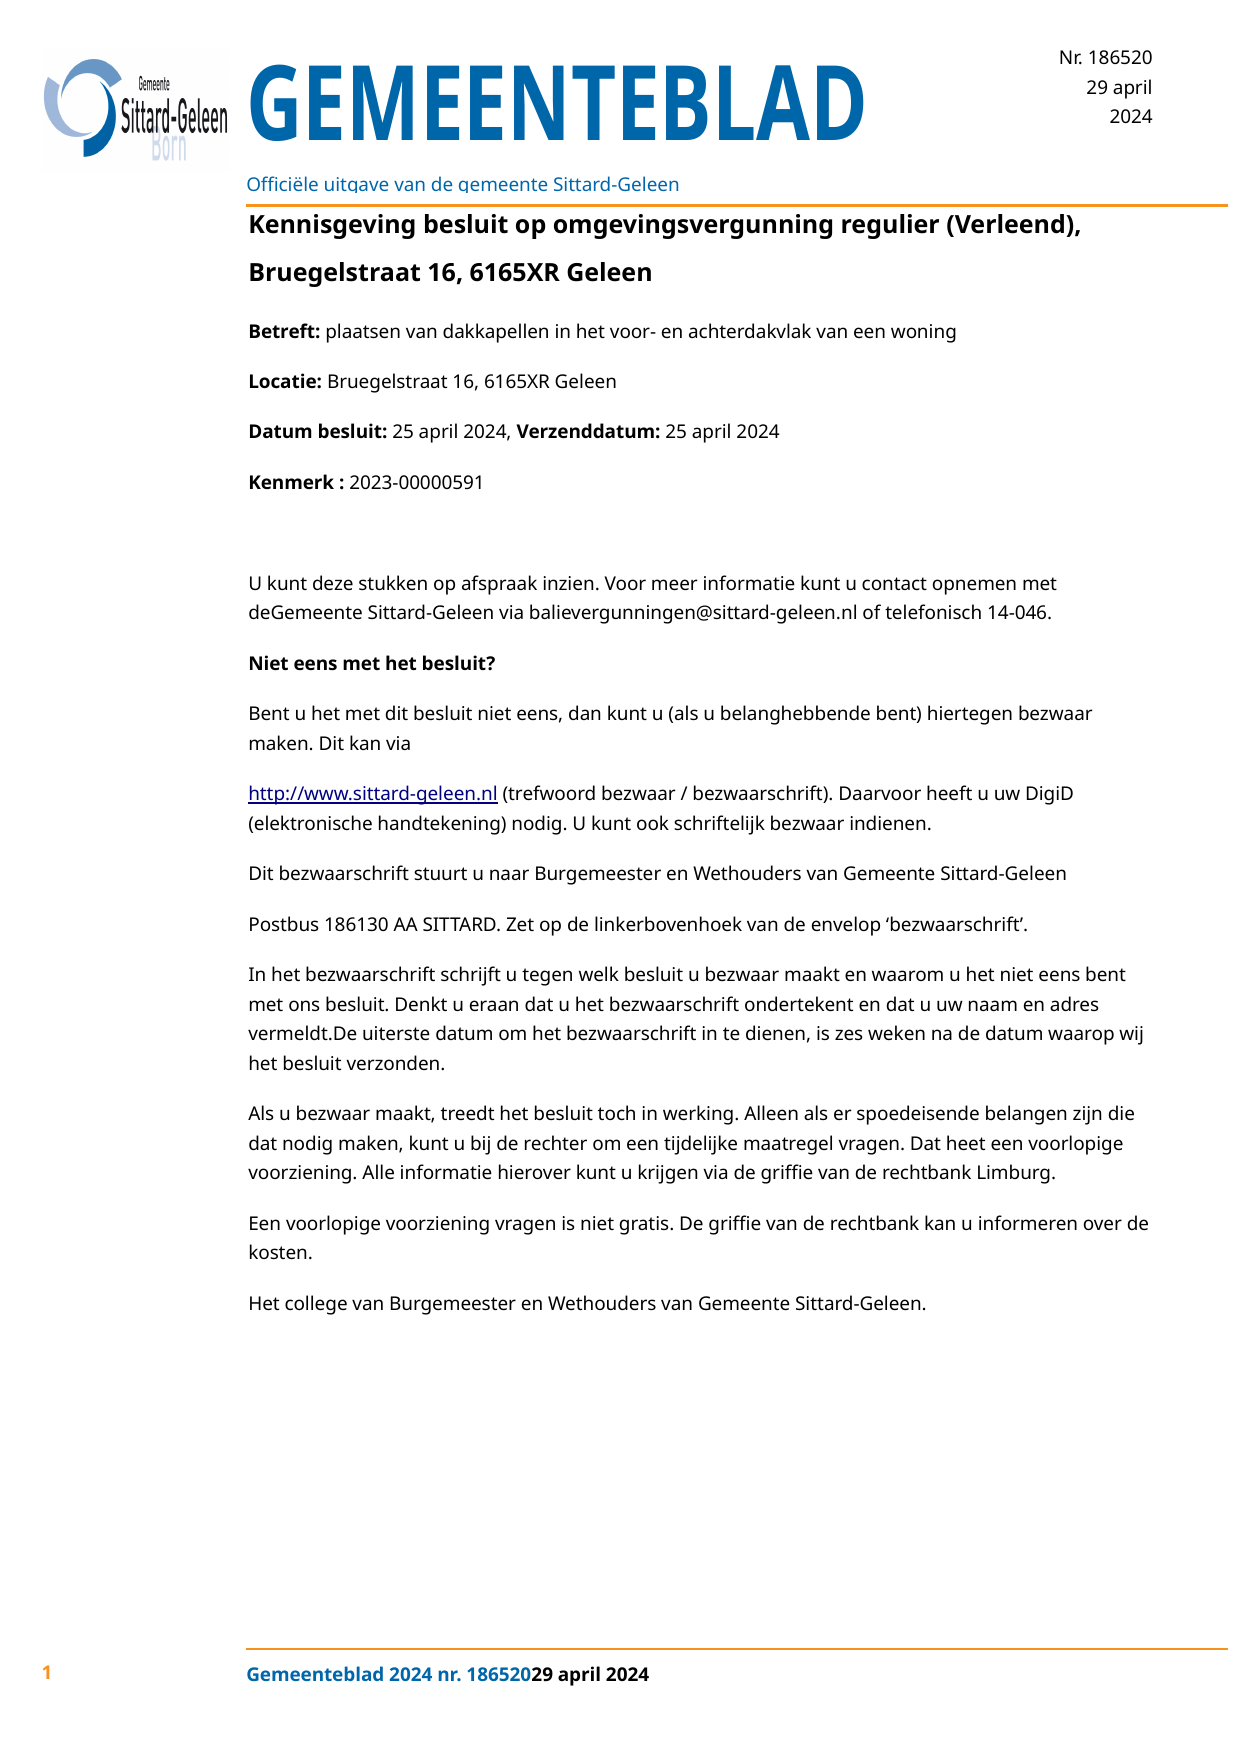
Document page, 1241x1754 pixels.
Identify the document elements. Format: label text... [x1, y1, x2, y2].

text Dit bezwaarschrift stuurt u naar Burgemeester en Wethouders van Gemeente Sittard-Geleen [248, 860, 1152, 886]
text Betreft: plaatsen van dakkapellen in het voor- en achterdakvlak van een woning [248, 318, 1152, 344]
text Locatie: Bruegelstraat 16, 6165XR Geleen [248, 368, 1152, 394]
text Als u bezwaar maakt, treedt het besluit toch in werking. Alleen als er spoedeisende belangen zijn die dat nodig maken, kunt u bij de rechter om een tijdelijke maatregel vragen. Dat heet een voorlopige voorziening. Alle informatie hierover kunt u krijgen via de griffie van de rechtbank Limburg. [248, 1100, 1152, 1185]
text In het bezwaarschrift schrijft u tegen welk besluit u bezwaar maakt en waarom u het niet eens bent met ons besluit. Denkt u eraan dat u het bezwaarschrift ondertekent en dat u uw naam en adres vermeldt.De uiterste datum om het bezwaarschrift in te dienen, is zes weken na de datum waarop wij het besluit verzonden. [248, 961, 1152, 1076]
text Een voorlopige voorziening vragen is niet gratis. De griffie van de rechtbank kan u informeren over de kosten. [248, 1210, 1152, 1265]
text Het college van Burgemeester en Wethouders van Gemeente Sittard-Geleen. [248, 1290, 1152, 1316]
text Niet eens met het besluit? [248, 650, 1152, 676]
picture [41, 47, 231, 172]
text Postbus 186130 AA SITTARD. Zet op de linkerbovenhoek van de envelop ‘bezwaarschrift’. [248, 911, 1152, 937]
text Kennisgeving besluit op omgevingsvergunning regulier (Verleend), Bruegelstraat 16, 6165XR Geleen [248, 207, 1152, 288]
text Datum besluit: 25 april 2024, Verzenddatum: 25 april 2024 [248, 419, 1152, 444]
text Bent u het met dit besluit niet eens, dan kunt u (als u belanghebbende bent) hiertegen bezwaar maken. Dit kan via [248, 700, 1152, 756]
text U kunt deze stukken op afspraak inzien. Voor meer informatie kunt u contact opnemen met deGemeente Sittard-Geleen via balievergunningen@sittard-geleen.nl of telefonisch 14-046. [248, 570, 1152, 625]
text Kenmerk : 2023-00000591 [248, 469, 1152, 495]
text http://www.sittard-geleen.nl (trefwoord bezwaar / bezwaarschrift). Daarvoor heeft u uw DigiD (elektronische handtekening) nodig. U kunt ook schriftelijk bezwaar indienen. [248, 780, 1152, 836]
